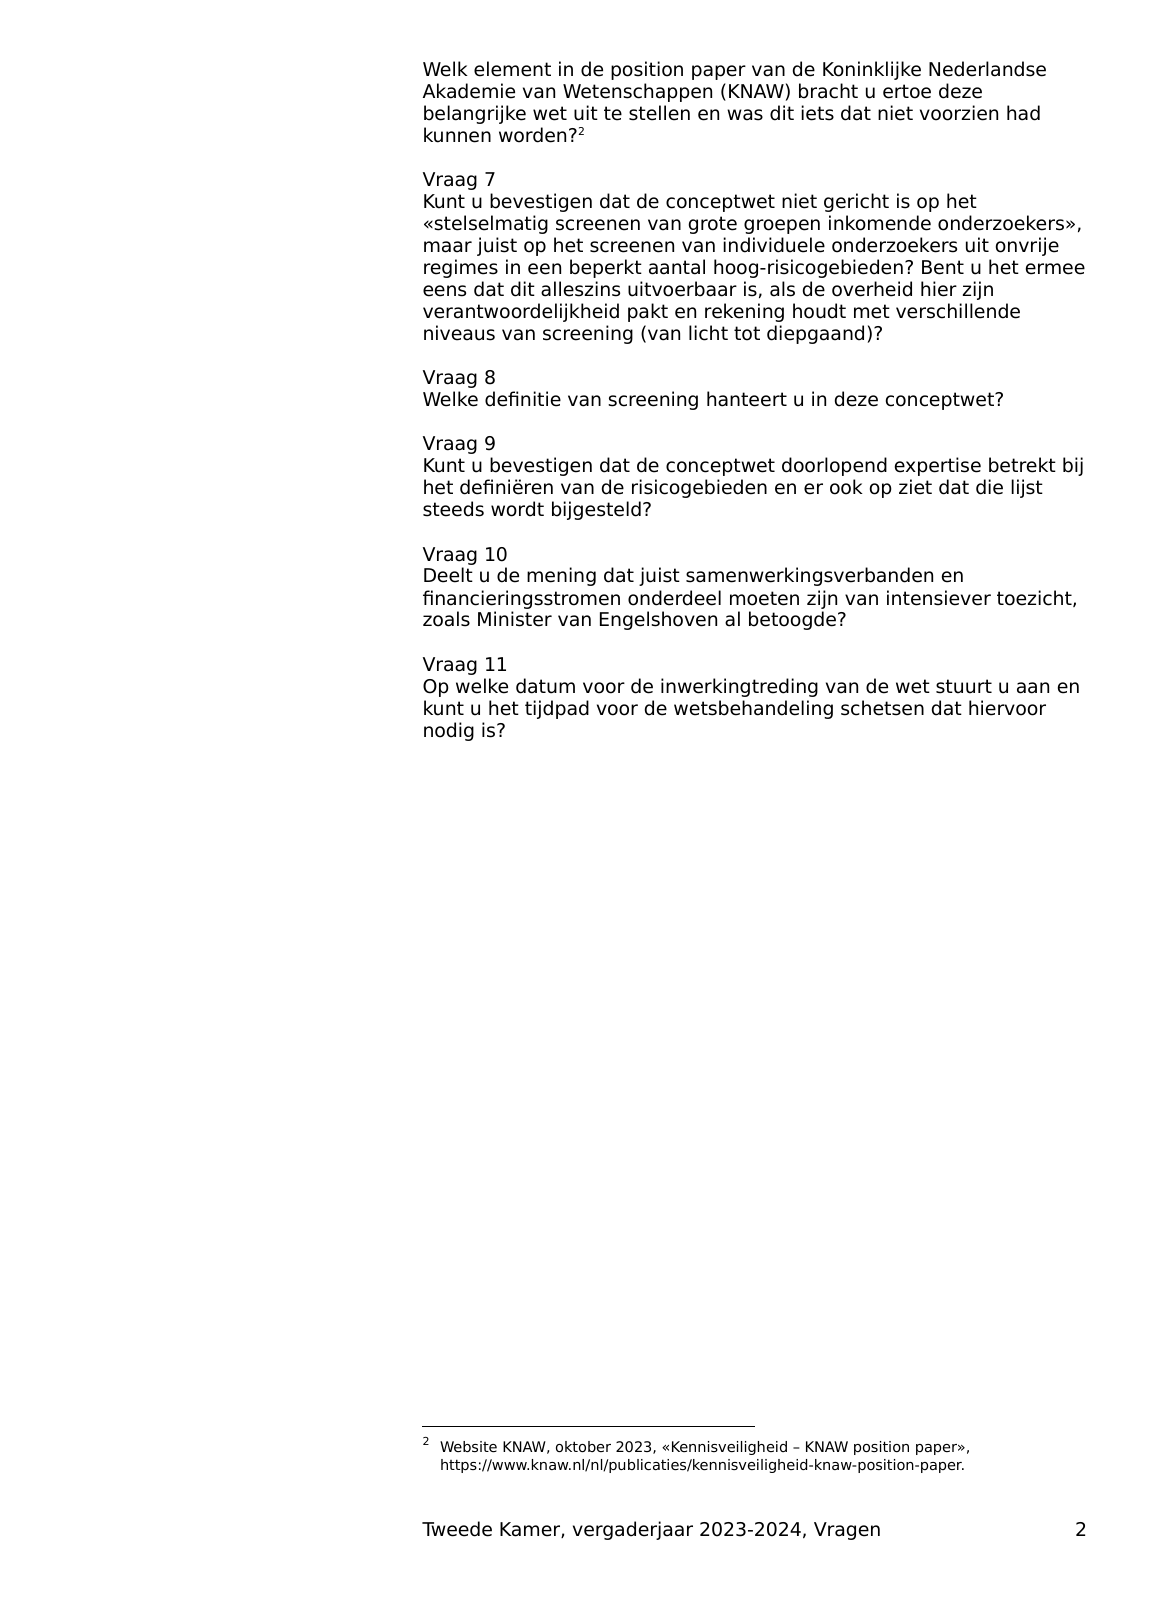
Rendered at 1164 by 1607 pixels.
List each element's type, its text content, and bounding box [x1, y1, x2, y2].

text Website KNAW, oktober 2023, «Kennisveiligheid – KNAW position paper», https://www.knaw.nl/nl/publicaties/kennisveiligheid-knaw-position-paper. [422, 1435, 1087, 1474]
text Welke definitie van screening hanteert u in deze conceptwet? [422, 389, 1087, 411]
text Vraag 11 [422, 653, 1087, 676]
text Vraag 9 [422, 433, 1087, 455]
text Welk element in de position paper van de Koninklijke Nederlandse Akademie van Wetenschappen (KNAW) bracht u ertoe deze belangrijke wet uit te stellen en was dit iets dat niet voorzien had kunnen worden? [422, 59, 1087, 147]
text Kunt u bevestigen dat de conceptwet doorlopend expertise betrekt bij het definiëren van de risicogebieden en er ook op ziet dat die lijst steeds wordt bijgesteld? [422, 455, 1087, 521]
text Vraag 8 [422, 367, 1087, 389]
text Op welke datum voor de inwerkingtreding van de wet stuurt u aan en kunt u het tijdpad voor de wetsbehandeling schetsen dat hiervoor nodig is? [422, 676, 1087, 741]
text Vraag 10 [422, 543, 1087, 565]
text Kunt u bevestigen dat de conceptwet niet gericht is op het «stelselmatig screenen van grote groepen inkomende onderzoekers», maar juist op het screenen van individuele onderzoekers uit onvrije regimes in een beperkt aantal hoog-risicogebieden? Bent u het ermee eens dat dit alleszins uitvoerbaar is, als de overheid hier zijn verantwoordelijkheid pakt en rekening houdt met verschillende niveaus van screening (van licht tot diepgaand)? [422, 191, 1087, 345]
text Vraag 7 [422, 169, 1087, 191]
text Deelt u de mening dat juist samenwerkingsverbanden en financieringsstromen onderdeel moeten zijn van intensiever toezicht, zoals Minister van Engelshoven al betoogde? [422, 565, 1087, 631]
